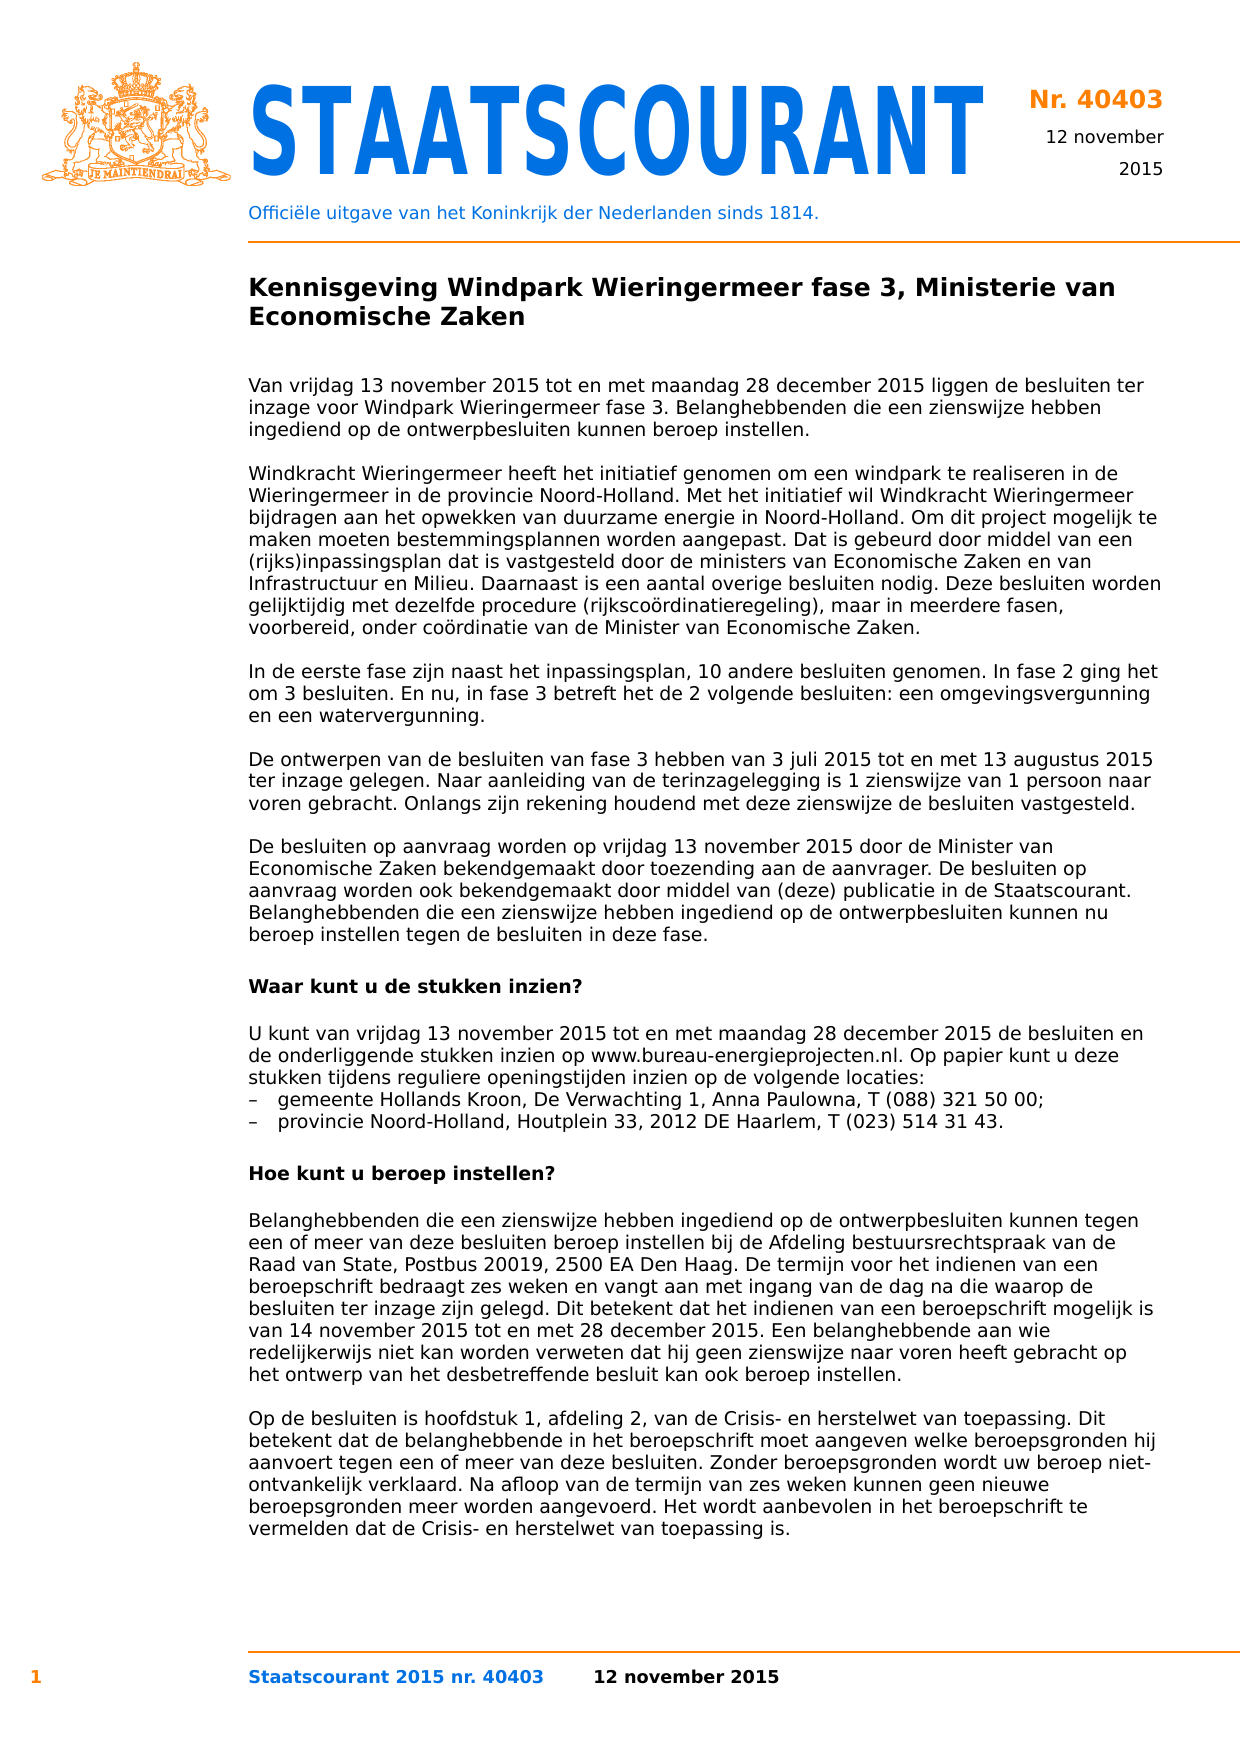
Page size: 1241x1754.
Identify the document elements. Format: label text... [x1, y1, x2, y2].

text – provincie Noord-Holland, Houtplein 33, 2012 DE Haarlem, T (023) 514 31 43. [248, 1111, 1163, 1133]
text De besluiten op aanvraag worden op vrijdag 13 november 2015 door de Minister van Economische Zaken bekendgemaakt door toezending aan de aanvrager. De besluiten op aanvraag worden ook bekendgemaakt door middel van (deze) publicatie in de Staatscourant. Belanghebbenden die een zienswijze hebben ingediend op de ontwerpbesluiten kunnen nu beroep instellen tegen de besluiten in deze fase. [248, 836, 1163, 946]
text Op de besluiten is hoofdstuk 1, afdeling 2, van de Crisis- en herstelwet van toepassing. Dit betekent dat de belanghebbende in het beroepschrift moet aangeven welke beroepsgronden hij aanvoert tegen een of meer van deze besluiten. Zonder beroepsgronden wordt uw beroep niet-ontvankelijk verklaard. Na afloop van de termijn van zes weken kunnen geen nieuwe beroepsgronden meer worden aangevoerd. Het wordt aanbevolen in het beroepschrift te vermelden dat de Crisis- en herstelwet van toepassing is. [248, 1408, 1163, 1539]
subtitle Waar kunt u de stukken inzien? [248, 976, 1163, 998]
text – gemeente Hollands Kroon, De Verwachting 1, Anna Paulowna, T (088) 321 50 00; [248, 1089, 1163, 1111]
table_header [25, 62, 248, 241]
subtitle Kennisgeving Windpark Wieringermeer fase 3, Ministerie van Economische Zaken [248, 273, 1163, 331]
text In de eerste fase zijn naast het inpassingsplan, 10 andere besluiten genomen. In fase 2 ging het om 3 besluiten. En nu, in fase 3 betreft het de 2 volgende besluiten: een omgevingsvergunning en een watervergunning. [248, 661, 1163, 727]
text Belanghebbenden die een zienswijze hebben ingediend op de ontwerpbesluiten kunnen tegen een of meer van deze besluiten beroep instellen bij de Afdeling bestuursrechtspraak van de Raad van State, Postbus 20019, 2500 EA Den Haag. De termijn voor het indienen van een beroepschrift bedraagt zes weken en vangt aan met ingang van de dag na die waarop de besluiten ter inzage zijn gelegd. Dit betekent dat het indienen van een beroepschrift mogelijk is van 14 november 2015 tot en met 28 december 2015. Een belanghebbende aan wie redelijkerwijs niet kan worden verweten dat hij geen zienswijze naar voren heeft gebracht op het ontwerp van het desbetreffende besluit kan ook beroep instellen. [248, 1210, 1163, 1386]
table_header STAATSCOURANT [248, 62, 998, 203]
text Windkracht Wieringermeer heeft het initiatief genomen om een windpark te realiseren in de Wieringermeer in de provincie Noord-Holland. Met het initiatief wil Windkracht Wieringermeer bijdragen aan het opwekken van duurzame energie in Noord-Holland. Om dit project mogelijk te maken moeten bestemmingsplannen worden aangepast. Dat is gebeurd door middel van een (rijks)inpassingsplan dat is vastgesteld door de ministers van Economische Zaken en van Infrastructuur en Milieu. Daarnaast is een aantal overige besluiten nodig. Deze besluiten worden gelijktijdig met dezelfde procedure (rijkscoördinatieregeling), maar in meerdere fasen, voorbereid, onder coördinatie van de Minister van Economische Zaken. [248, 463, 1163, 639]
table_cell 2015 [998, 153, 1240, 203]
text U kunt van vrijdag 13 november 2015 tot en met maandag 28 december 2015 de besluiten en de onderliggende stukken inzien op www.bureau-energieprojecten.nl. Op papier kunt u deze stukken tijdens reguliere openingstijden inzien op de volgende locaties: [248, 1023, 1163, 1089]
table_header Nr. 40403 [998, 62, 1240, 121]
text De ontwerpen van de besluiten van fase 3 hebben van 3 juli 2015 tot en met 13 augustus 2015 ter inzage gelegen. Naar aanleiding van de terinzagelegging is 1 zienswijze van 1 persoon naar voren gebracht. Onlangs zijn rekening houdend met deze zienswijze de besluiten vastgesteld. [248, 748, 1163, 814]
subtitle Hoe kunt u beroep instellen? [248, 1163, 1163, 1185]
picture [41, 62, 231, 186]
table_cell Officiële uitgave van het Koninkrijk der Nederlanden sinds 1814. [248, 203, 1240, 241]
table_cell 12 november [998, 121, 1240, 153]
text Van vrijdag 13 november 2015 tot en met maandag 28 december 2015 liggen de besluiten ter inzage voor Windpark Wieringermeer fase 3. Belanghebbenden die een zienswijze hebben ingediend op de ontwerpbesluiten kunnen beroep instellen. [248, 375, 1163, 441]
